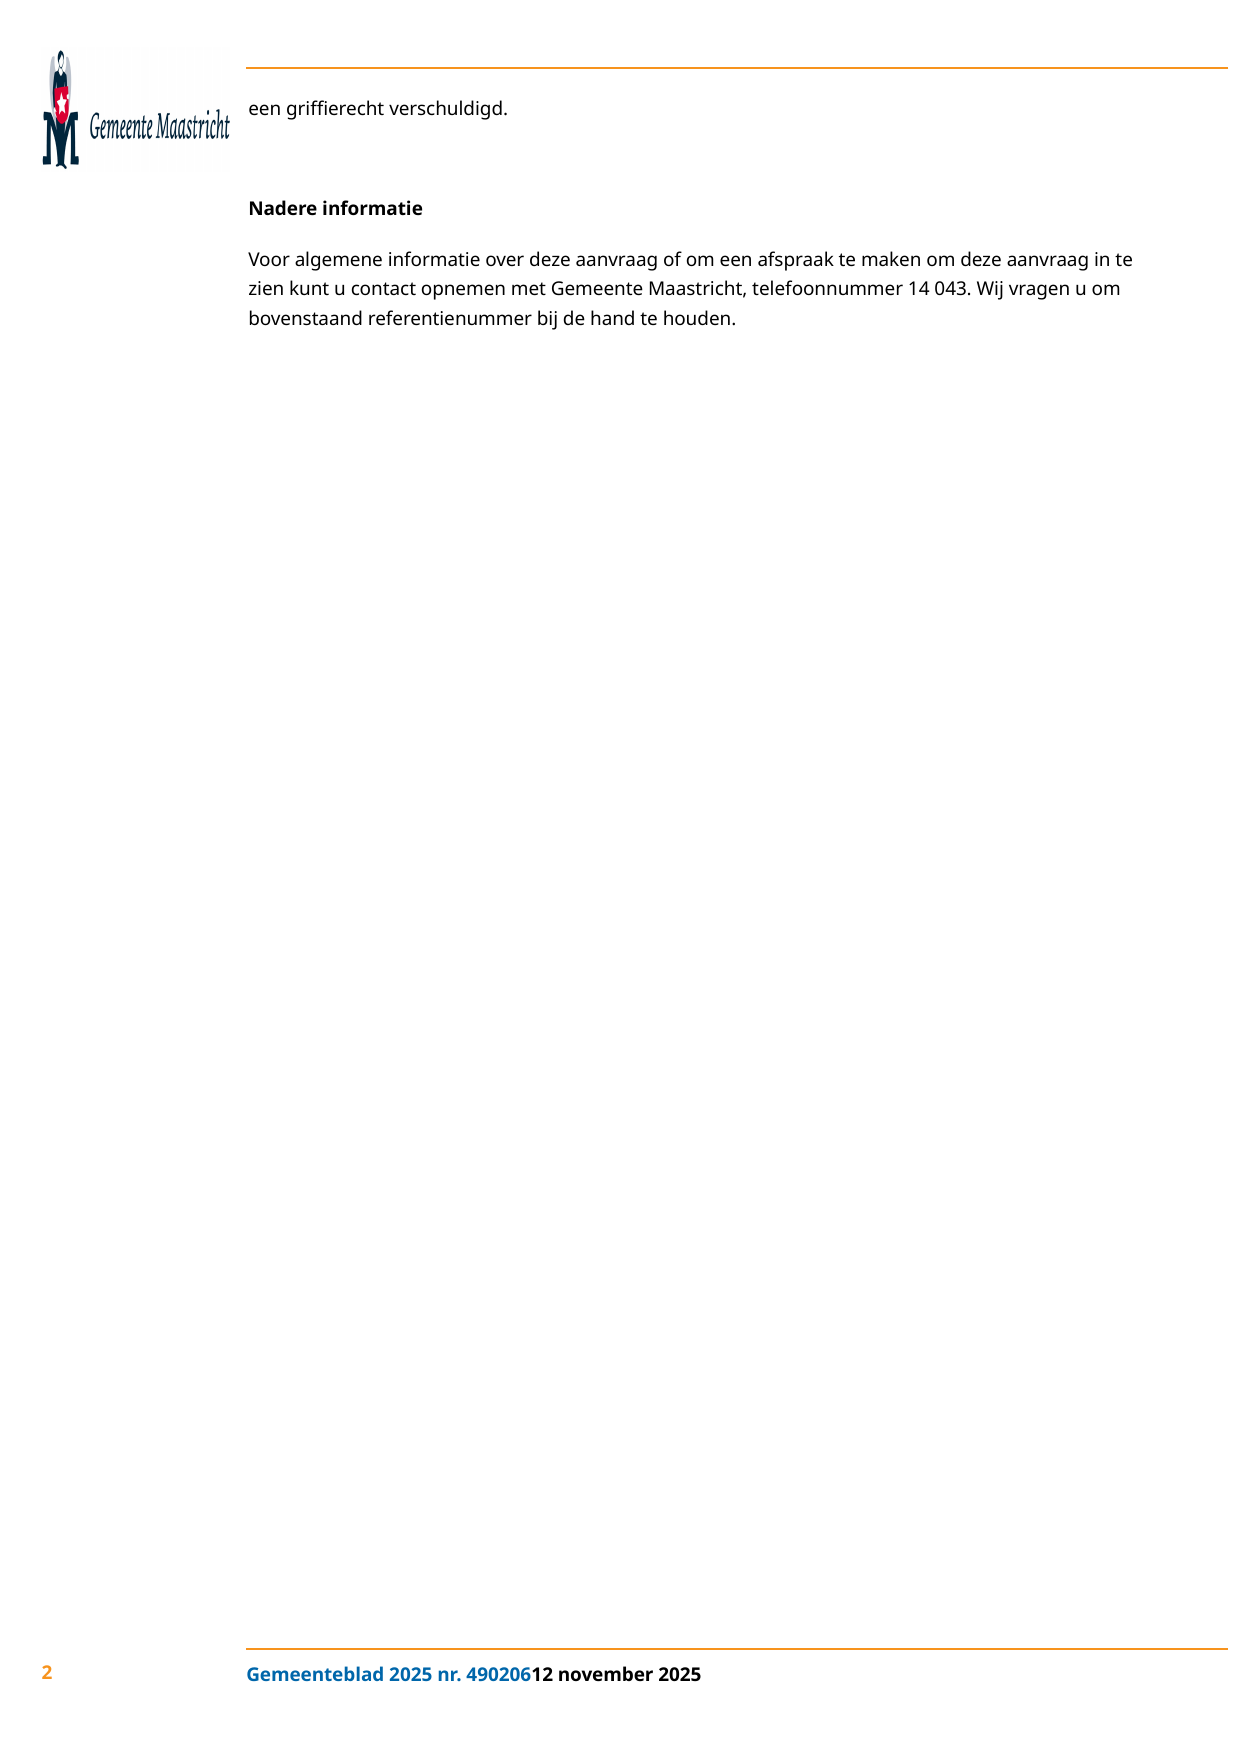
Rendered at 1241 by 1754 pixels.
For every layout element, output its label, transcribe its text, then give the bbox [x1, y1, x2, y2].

picture [41, 47, 231, 172]
text een griffierecht verschuldigd. [248, 95, 1152, 121]
text Voor algemene informatie over deze aanvraag of om een afspraak te maken om deze aanvraag in te zien kunt u contact opnemen met Gemeente Maastricht, telefoonnummer 14 043. Wij vragen u om bovenstaand referentienummer bij de hand te houden. [248, 246, 1152, 331]
text Nadere informatie [248, 196, 1152, 221]
